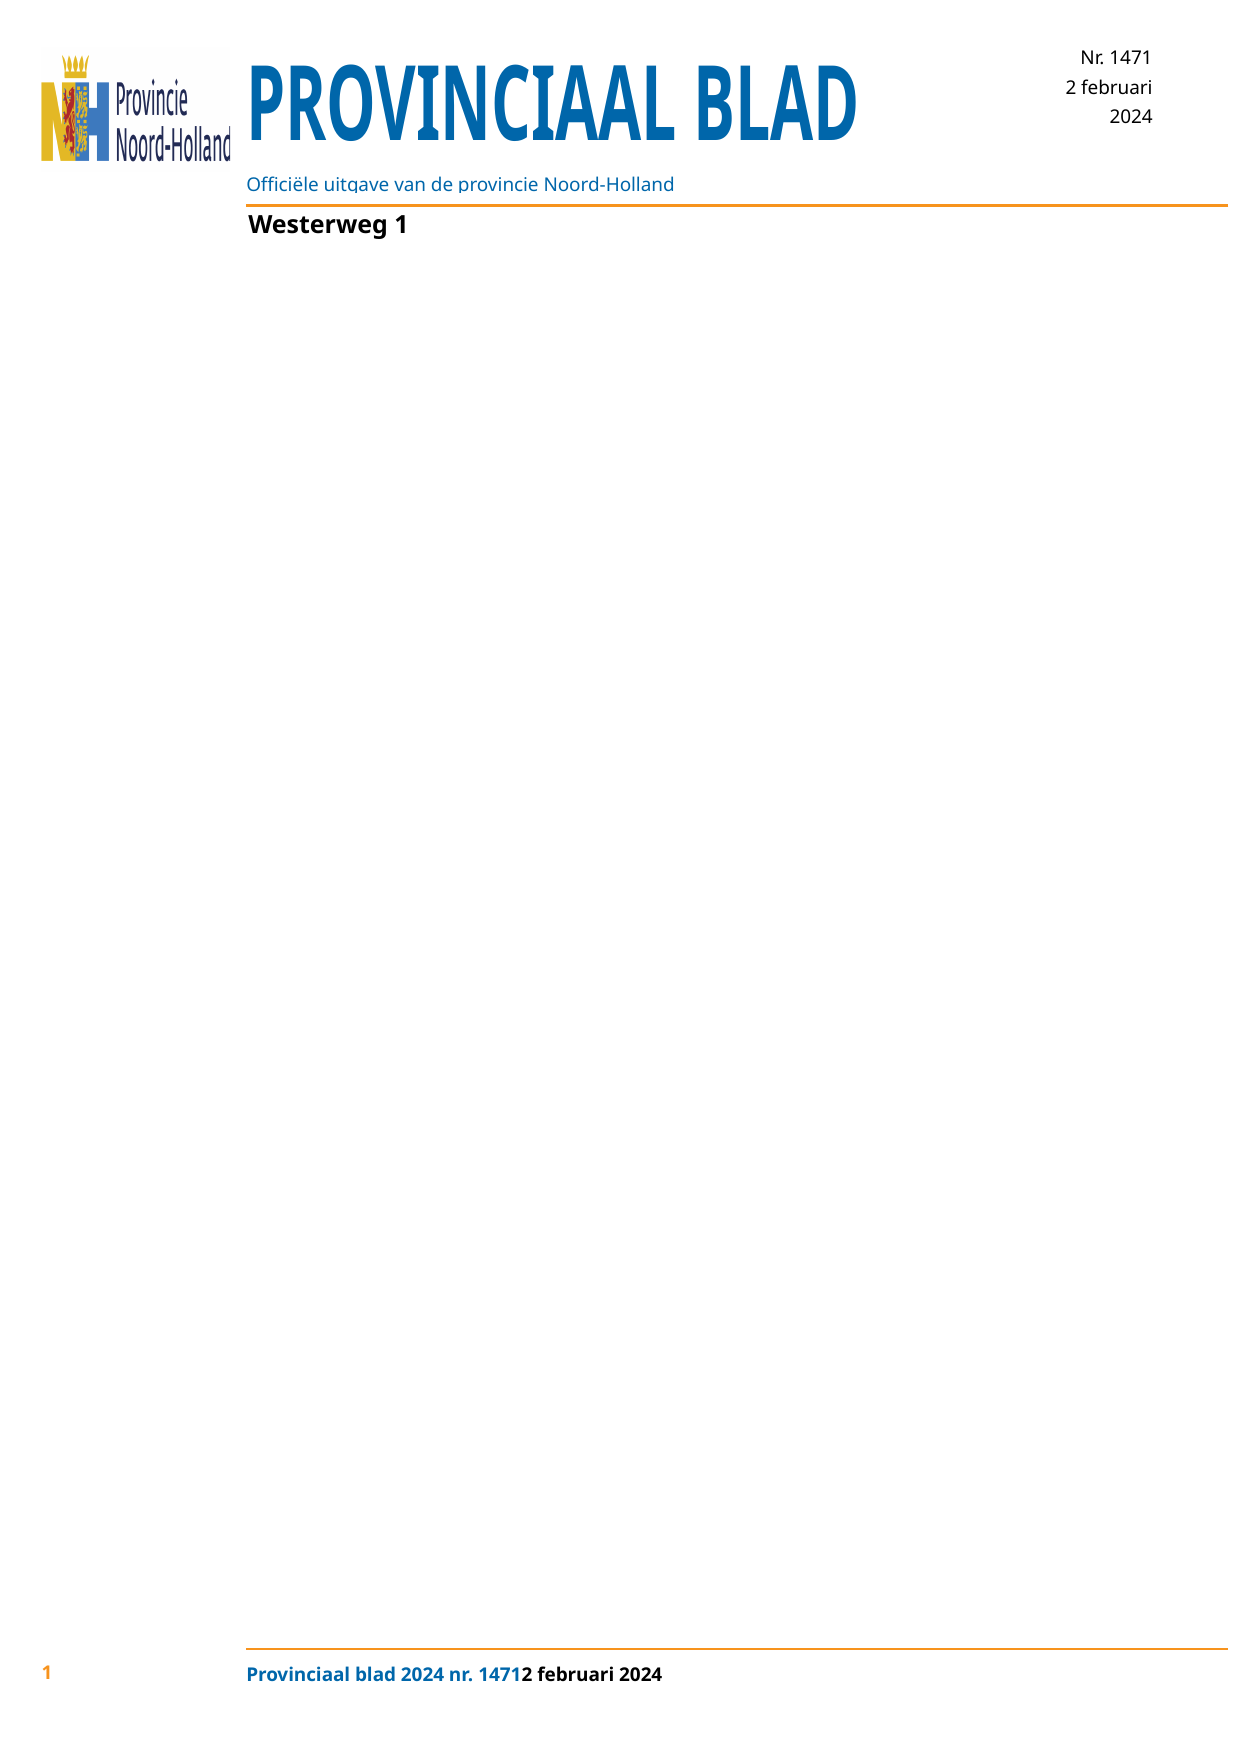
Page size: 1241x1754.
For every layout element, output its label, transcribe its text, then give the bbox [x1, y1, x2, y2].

picture [41, 47, 231, 172]
text Westerweg 1 [248, 207, 1152, 241]
